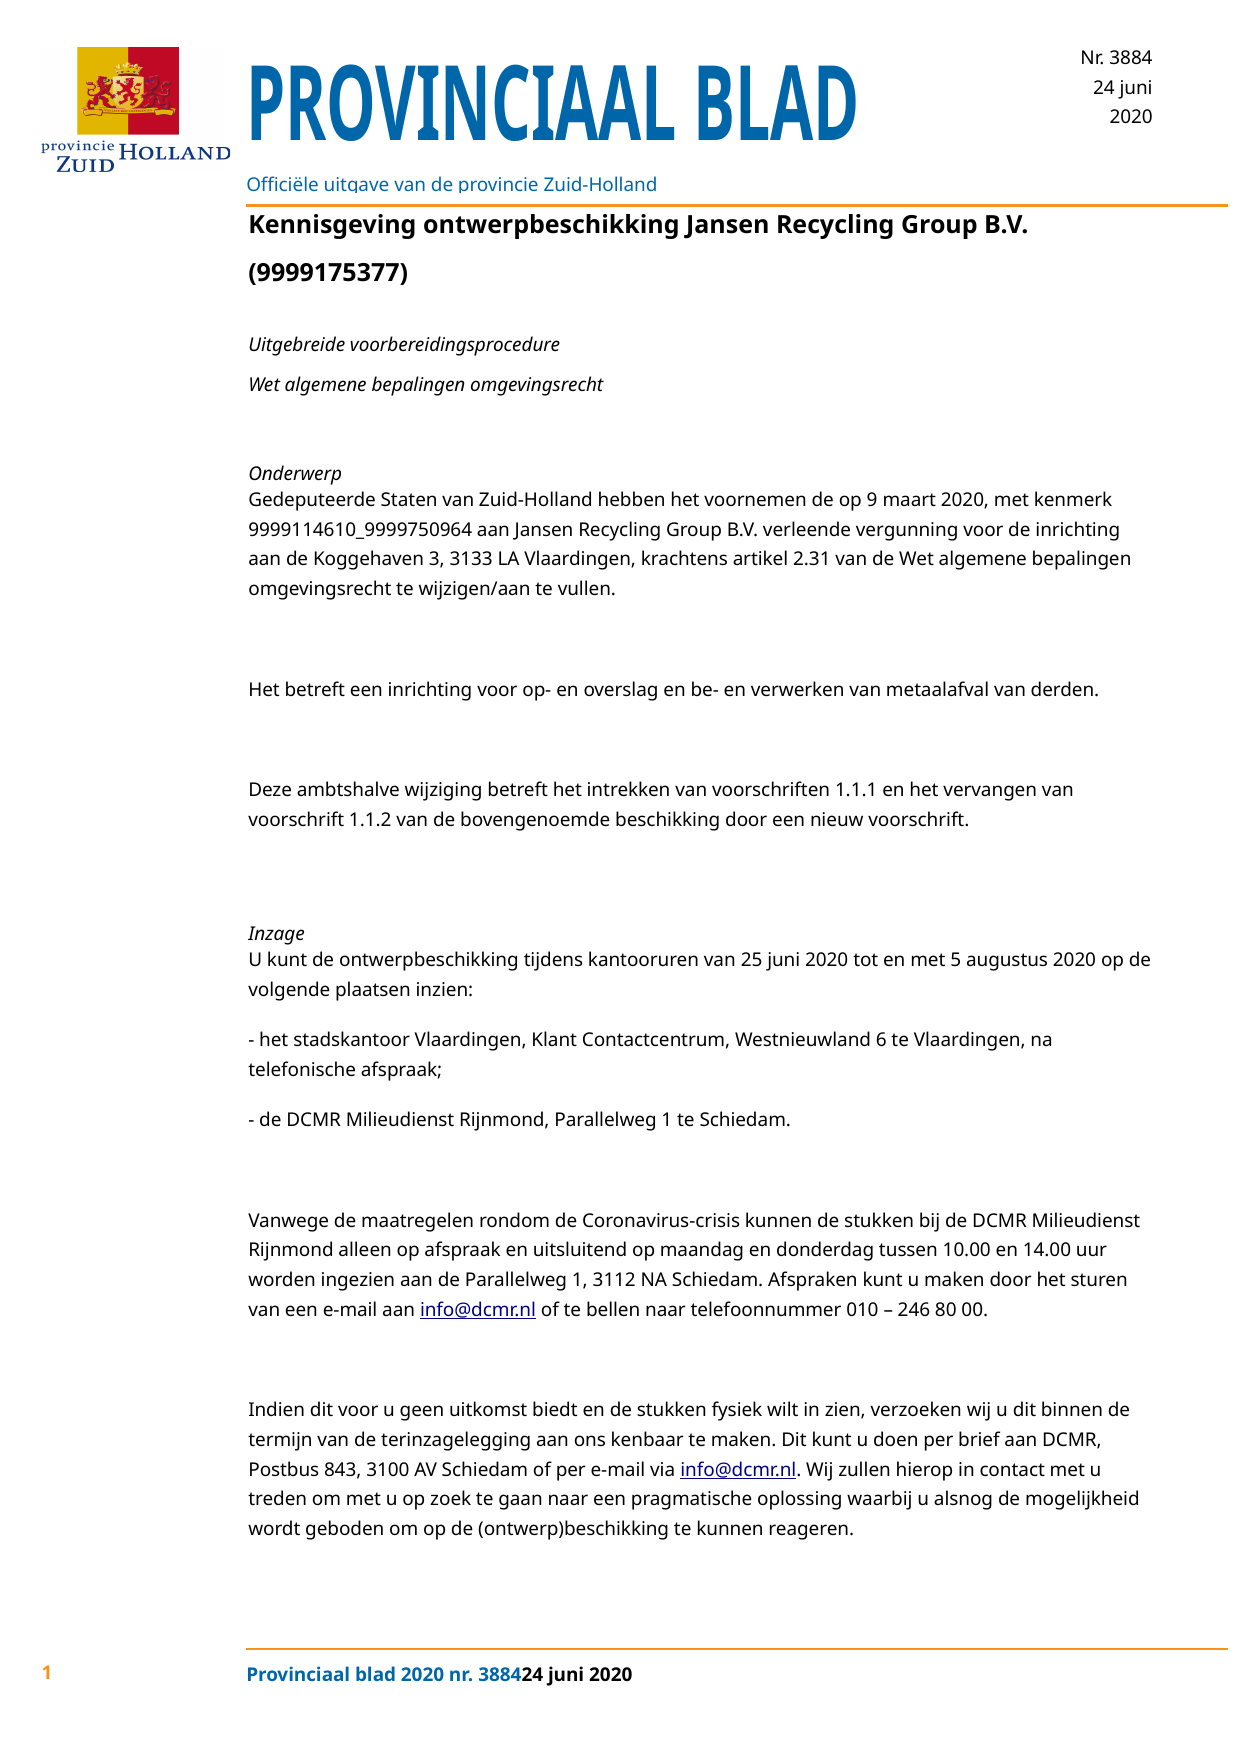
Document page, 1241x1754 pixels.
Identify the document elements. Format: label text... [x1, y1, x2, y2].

text Inzage [248, 921, 1152, 946]
text - de DCMR Milieudienst Rijnmond, Parallelweg 1 te Schiedam. [248, 1106, 1152, 1132]
text Het betreft een inrichting voor op- en overslag en be- en verwerken van metaalafval van derden. [248, 676, 1152, 701]
text Kennisgeving ontwerpbeschikking Jansen Recycling Group B.V. (9999175377) [248, 207, 1152, 288]
text Wet algemene bepalingen omgevingsrecht [248, 371, 1152, 396]
text - het stadskantoor Vlaardingen, Klant Contactcentrum, Westnieuwland 6 te Vlaardingen, na telefonische afspraak; [248, 1026, 1152, 1082]
text Uitgebreide voorbereidingsprocedure [248, 331, 1152, 357]
text Indien dit voor u geen uitkomst biedt en de stukken fysiek wilt in zien, verzoeken wij u dit binnen de termijn van de terinzagelegging aan ons kenbaar te maken. Dit kunt u doen per brief aan DCMR, Postbus 843, 3100 AV Schiedam of per e-mail via info@dcmr.nl. Wij zullen hierop in contact met u treden om met u op zoek te gaan naar een pragmatische oplossing waarbij u alsnog de mogelijkheid wordt geboden om op de (ontwerp)beschikking te kunnen reageren. [248, 1397, 1152, 1541]
text Vanwege de maatregelen rondom de Coronavirus-crisis kunnen de stukken bij de DCMR Milieudienst Rijnmond alleen op afspraak en uitsluitend op maandag en donderdag tussen 10.00 en 14.00 uur worden ingezien aan de Parallelweg 1, 3112 NA Schiedam. Afspraken kunt u maken door het sturen van een e-mail aan info@dcmr.nl of te bellen naar telefoonnummer 010 – 246 80 00. [248, 1207, 1152, 1322]
text Gedeputeerde Staten van Zuid-Holland hebben het voornemen de op 9 maart 2020, met kenmerk 9999114610_9999750964 aan Jansen Recycling Group B.V. verleende vergunning voor de inrichting aan de Koggehaven 3, 3133 LA Vlaardingen, krachtens artikel 2.31 van de Wet algemene bepalingen omgevingsrecht te wijzigen/aan te vullen. [248, 486, 1152, 601]
text U kunt de ontwerpbeschikking tijdens kantooruren van 25 juni 2020 tot en met 5 augustus 2020 op de volgende plaatsen inzien: [248, 946, 1152, 1002]
picture [41, 47, 231, 172]
text Deze ambtshalve wijziging betreft het intrekken van voorschriften 1.1.1 en het vervangen van voorschrift 1.1.2 van de bovengenoemde beschikking door een nieuw voorschrift. [248, 777, 1152, 832]
text Onderwerp [248, 460, 1152, 486]
